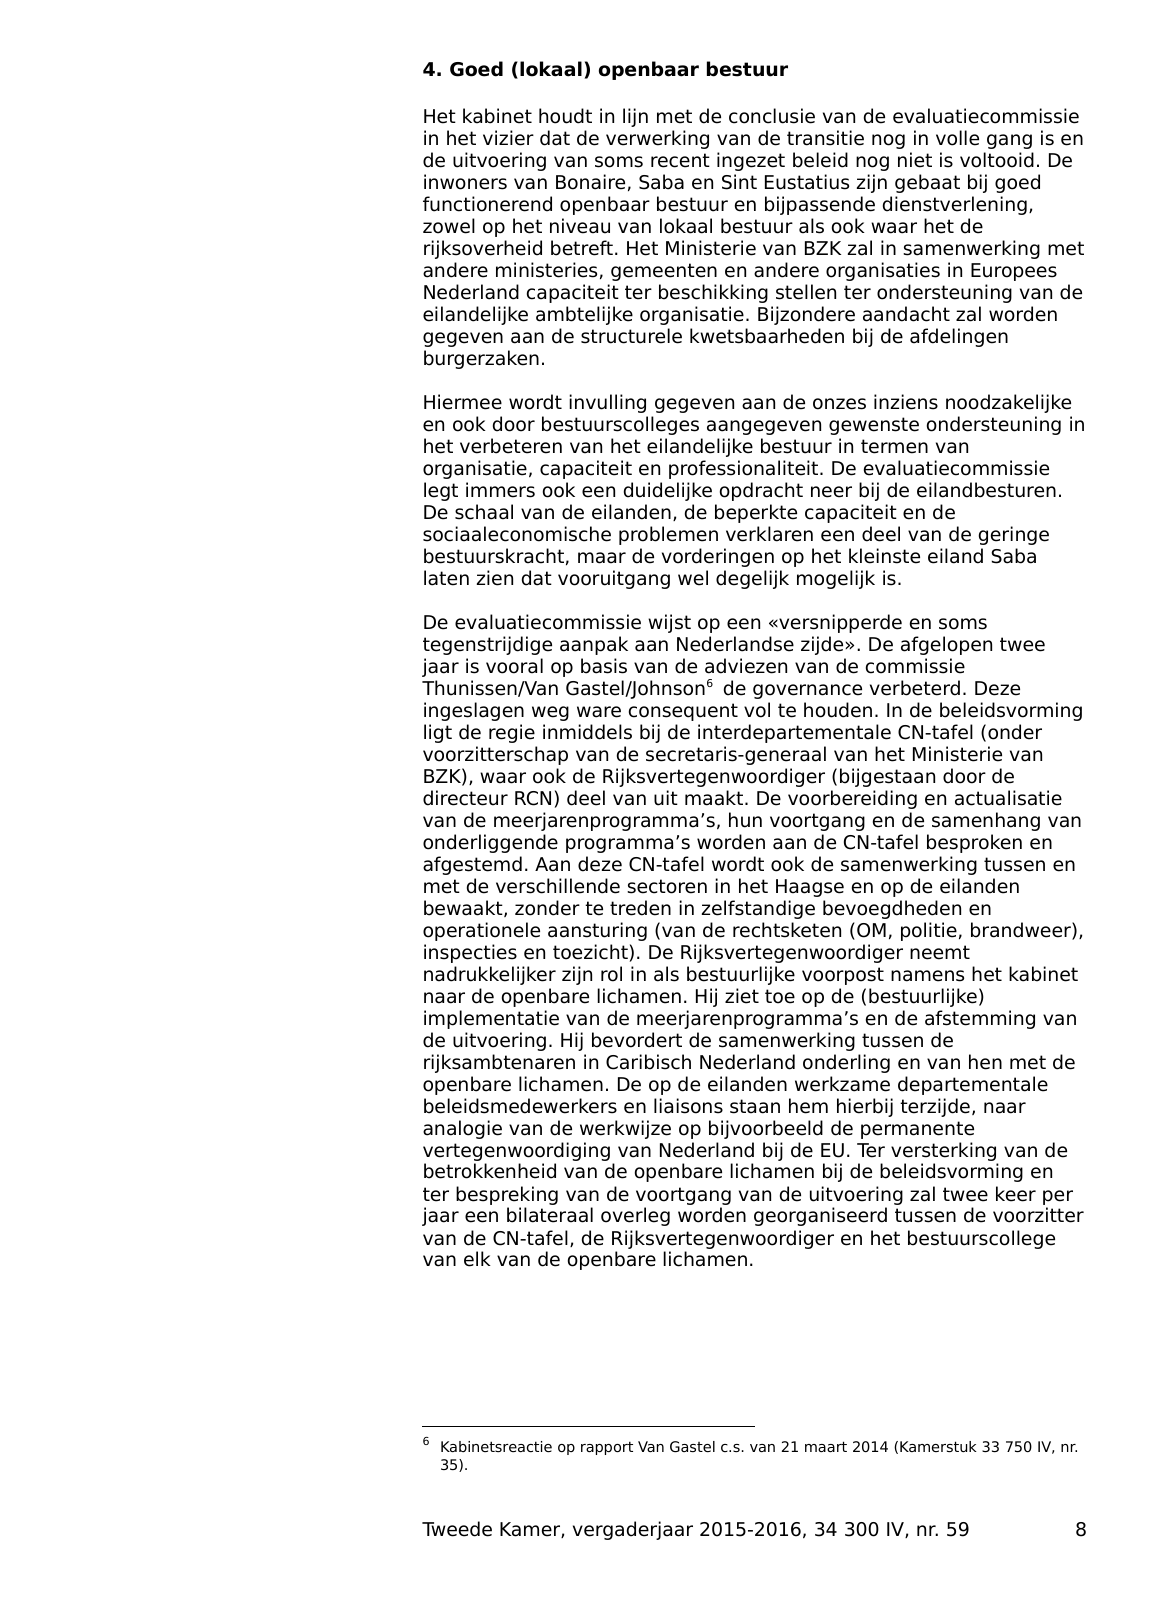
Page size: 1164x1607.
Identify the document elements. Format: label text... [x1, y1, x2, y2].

text Het kabinet houdt in lijn met de conclusie van de evaluatiecommissie in het vizier dat de verwerking van de transitie nog in volle gang is en de uitvoering van soms recent ingezet beleid nog niet is voltooid. De inwoners van Bonaire, Saba en Sint Eustatius zijn gebaat bij goed functionerend openbaar bestuur en bijpassende dienstverlening, zowel op het niveau van lokaal bestuur als ook waar het de rijksoverheid betreft. Het Ministerie van BZK zal in samenwerking met andere ministeries, gemeenten en andere organisaties in Europees Nederland capaciteit ter beschikking stellen ter ondersteuning van de eilandelijke ambtelijke organisatie. Bijzondere aandacht zal worden gegeven aan de structurele kwetsbaarheden bij de afdelingen burgerzaken. [422, 106, 1087, 370]
text De evaluatiecommissie wijst op een «versnipperde en soms tegenstrijdige aanpak aan Nederlandse zijde». De afgelopen twee jaar is vooral op basis van de adviezen van de commissie Thunissen/Van Gastel/Johnson de governance verbeterd. Deze ingeslagen weg ware consequent vol te houden. In de beleidsvorming ligt de regie inmiddels bij de interdepartementale CN-tafel (onder voorzitterschap van de secretaris-generaal van het Ministerie van BZK), waar ook de Rijksvertegenwoordiger (bijgestaan door de directeur RCN) deel van uit maakt. De voorbereiding en actualisatie van de meerjarenprogramma’s, hun voortgang en de samenhang van onderliggende programma’s worden aan de CN-tafel besproken en afgestemd. Aan deze CN-tafel wordt ook de samenwerking tussen en met de verschillende sectoren in het Haagse en op de eilanden bewaakt, zonder te treden in zelfstandige bevoegdheden en operationele aansturing (van de rechtsketen (OM, politie, brandweer), inspecties en toezicht). De Rijksvertegenwoordiger neemt nadrukkelijker zijn rol in als bestuurlijke voorpost namens het kabinet naar de openbare lichamen. Hij ziet toe op de (bestuurlijke) implementatie van de meerjarenprogramma’s en de afstemming van de uitvoering. Hij bevordert de samenwerking tussen de rijksambtenaren in Caribisch Nederland onderling en van hen met de openbare lichamen. De op de eilanden werkzame departementale beleidsmedewerkers en liaisons staan hem hierbij terzijde, naar analogie van de werkwijze op bijvoorbeeld de permanente vertegenwoordiging van Nederland bij de EU. Ter versterking van de betrokkenheid van de openbare lichamen bij de beleidsvorming en ter bespreking van de voortgang van de uitvoering zal twee keer per jaar een bilateraal overleg worden georganiseerd tussen de voorzitter van de CN-tafel, de Rijksvertegenwoordiger en het bestuurscollege van elk van de openbare lichamen. [422, 612, 1087, 1271]
text Kabinetsreactie op rapport Van Gastel c.s. van 21 maart 2014 (Kamerstuk 33 750 IV, nr. 35). [422, 1435, 1087, 1474]
text Hiermee wordt invulling gegeven aan de onzes inziens noodzakelijke en ook door bestuurscolleges aangegeven gewenste ondersteuning in het verbeteren van het eilandelijke bestuur in termen van organisatie, capaciteit en professionaliteit. De evaluatiecommissie legt immers ook een duidelijke opdracht neer bij de eilandbesturen. De schaal van de eilanden, de beperkte capaciteit en de sociaaleconomische problemen verklaren een deel van de geringe bestuurskracht, maar de vorderingen op het kleinste eiland Saba laten zien dat vooruitgang wel degelijk mogelijk is. [422, 392, 1087, 590]
subtitle 4. Goed (lokaal) openbaar bestuur [422, 59, 1087, 81]
